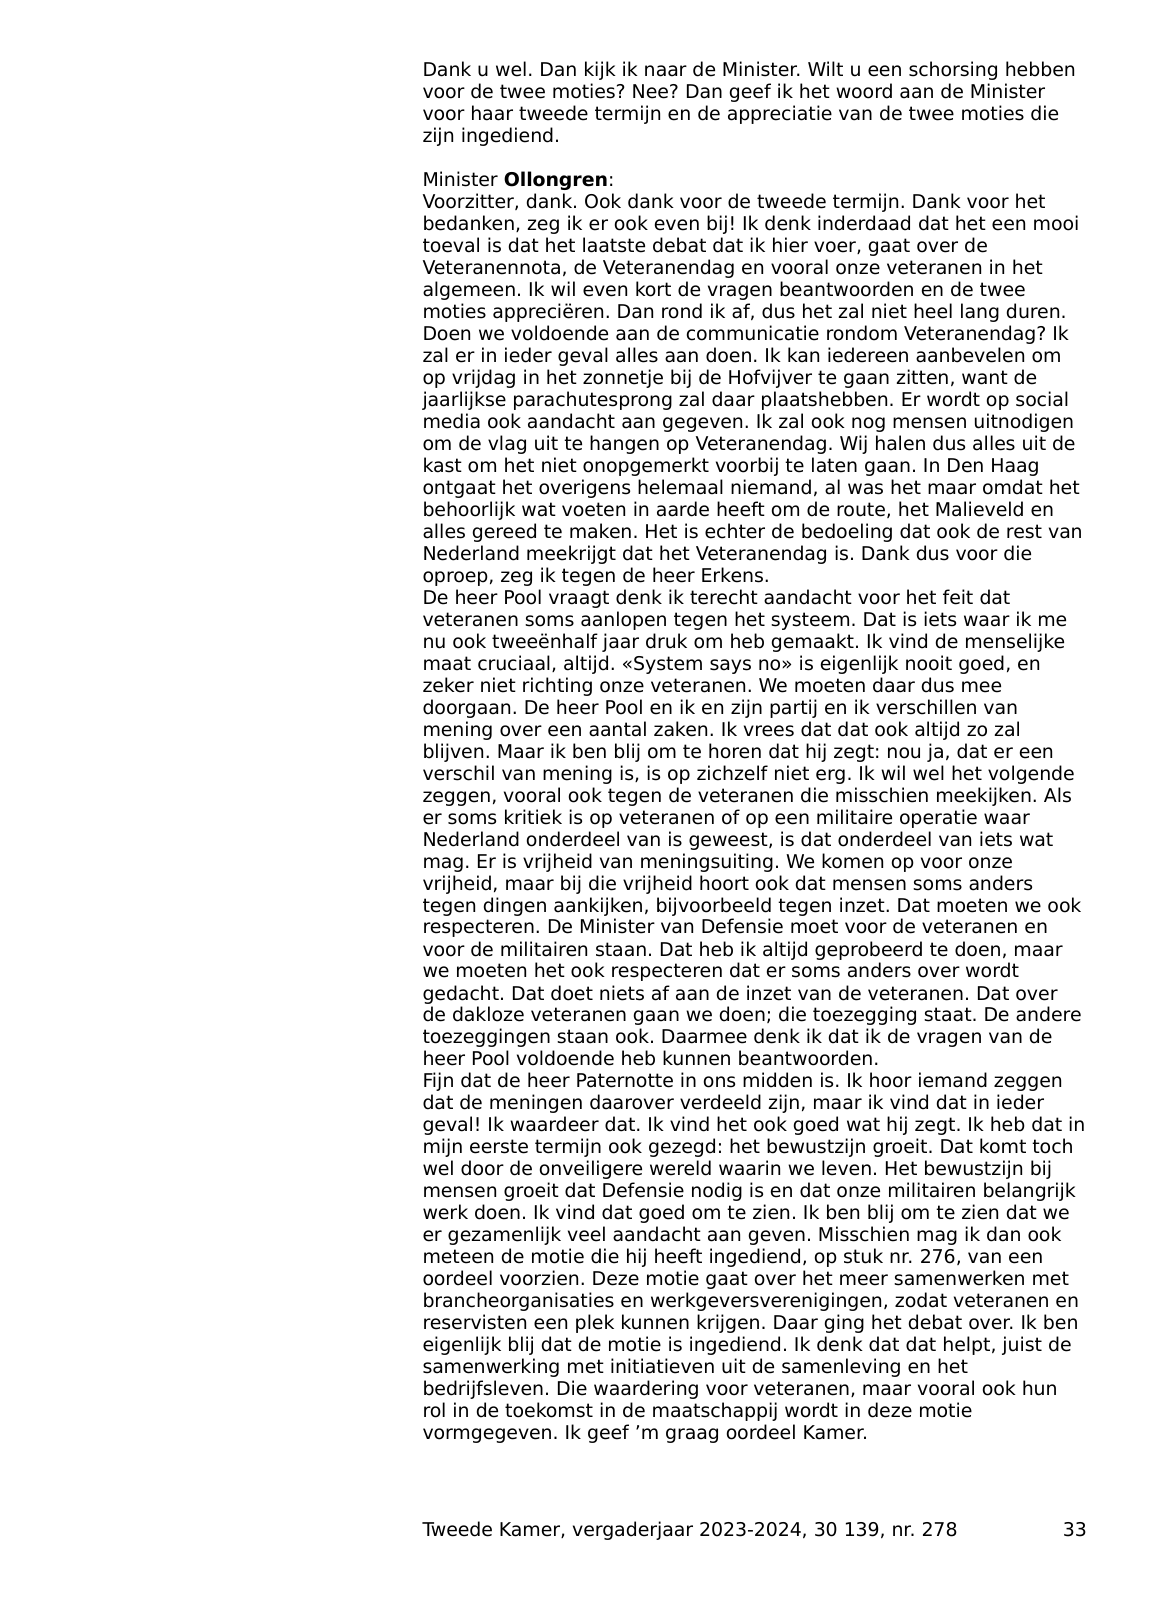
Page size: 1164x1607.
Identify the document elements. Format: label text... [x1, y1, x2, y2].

text Dank u wel. Dan kijk ik naar de Minister. Wilt u een schorsing hebben voor de twee moties? Nee? Dan geef ik het woord aan de Minister voor haar tweede termijn en de appreciatie van de twee moties die zijn ingediend. [422, 59, 1087, 147]
text De heer Pool vraagt denk ik terecht aandacht voor het feit dat veteranen soms aanlopen tegen het systeem. Dat is iets waar ik me nu ook tweeënhalf jaar druk om heb gemaakt. Ik vind de menselijke maat cruciaal, altijd. «System says no» is eigenlijk nooit goed, en zeker niet richting onze veteranen. We moeten daar dus mee doorgaan. De heer Pool en ik en zijn partij en ik verschillen van mening over een aantal zaken. Ik vrees dat dat ook altijd zo zal blijven. Maar ik ben blij om te horen dat hij zegt: nou ja, dat er een verschil van mening is, is op zichzelf niet erg. Ik wil wel het volgende zeggen, vooral ook tegen de veteranen die misschien meekijken. Als er soms kritiek is op veteranen of op een militaire operatie waar Nederland onderdeel van is geweest, is dat onderdeel van iets wat mag. Er is vrijheid van meningsuiting. We komen op voor onze vrijheid, maar bij die vrijheid hoort ook dat mensen soms anders tegen dingen aankijken, bijvoorbeeld tegen inzet. Dat moeten we ook respecteren. De Minister van Defensie moet voor de veteranen en voor de militairen staan. Dat heb ik altijd geprobeerd te doen, maar we moeten het ook respecteren dat er soms anders over wordt gedacht. Dat doet niets af aan de inzet van de veteranen. Dat over de dakloze veteranen gaan we doen; die toezegging staat. De andere toezeggingen staan ook. Daarmee denk ik dat ik de vragen van de heer Pool voldoende heb kunnen beantwoorden. [422, 587, 1087, 1070]
text Fijn dat de heer Paternotte in ons midden is. Ik hoor iemand zeggen dat de meningen daarover verdeeld zijn, maar ik vind dat in ieder geval! Ik waardeer dat. Ik vind het ook goed wat hij zegt. Ik heb dat in mijn eerste termijn ook gezegd: het bewustzijn groeit. Dat komt toch wel door de onveiligere wereld waarin we leven. Het bewustzijn bij mensen groeit dat Defensie nodig is en dat onze militairen belangrijk werk doen. Ik vind dat goed om te zien. Ik ben blij om te zien dat we er gezamenlijk veel aandacht aan geven. Misschien mag ik dan ook meteen de motie die hij heeft ingediend, op stuk nr. 276, van een oordeel voorzien. Deze motie gaat over het meer samenwerken met brancheorganisaties en werkgeversverenigingen, zodat veteranen en reservisten een plek kunnen krijgen. Daar ging het debat over. Ik ben eigenlijk blij dat de motie is ingediend. Ik denk dat dat helpt, juist de samenwerking met initiatieven uit de samenleving en het bedrijfsleven. Die waardering voor veteranen, maar vooral ook hun rol in de toekomst in de maatschappij wordt in deze motie vormgegeven. Ik geef ’m graag oordeel Kamer. [422, 1070, 1087, 1444]
text Minister Ollongren: [422, 169, 1087, 191]
text Voorzitter, dank. Ook dank voor de tweede termijn. Dank voor het bedanken, zeg ik er ook even bij! Ik denk inderdaad dat het een mooi toeval is dat het laatste debat dat ik hier voer, gaat over de Veteranennota, de Veteranendag en vooral onze veteranen in het algemeen. Ik wil even kort de vragen beantwoorden en de twee moties appreciëren. Dan rond ik af, dus het zal niet heel lang duren. [422, 191, 1087, 323]
text Doen we voldoende aan de communicatie rondom Veteranendag? Ik zal er in ieder geval alles aan doen. Ik kan iedereen aanbevelen om op vrijdag in het zonnetje bij de Hofvijver te gaan zitten, want de jaarlijkse parachutesprong zal daar plaatshebben. Er wordt op social media ook aandacht aan gegeven. Ik zal ook nog mensen uitnodigen om de vlag uit te hangen op Veteranendag. Wij halen dus alles uit de kast om het niet onopgemerkt voorbij te laten gaan. In Den Haag ontgaat het overigens helemaal niemand, al was het maar omdat het behoorlijk wat voeten in aarde heeft om de route, het Malieveld en alles gereed te maken. Het is echter de bedoeling dat ook de rest van Nederland meekrijgt dat het Veteranendag is. Dank dus voor die oproep, zeg ik tegen de heer Erkens. [422, 323, 1087, 587]
